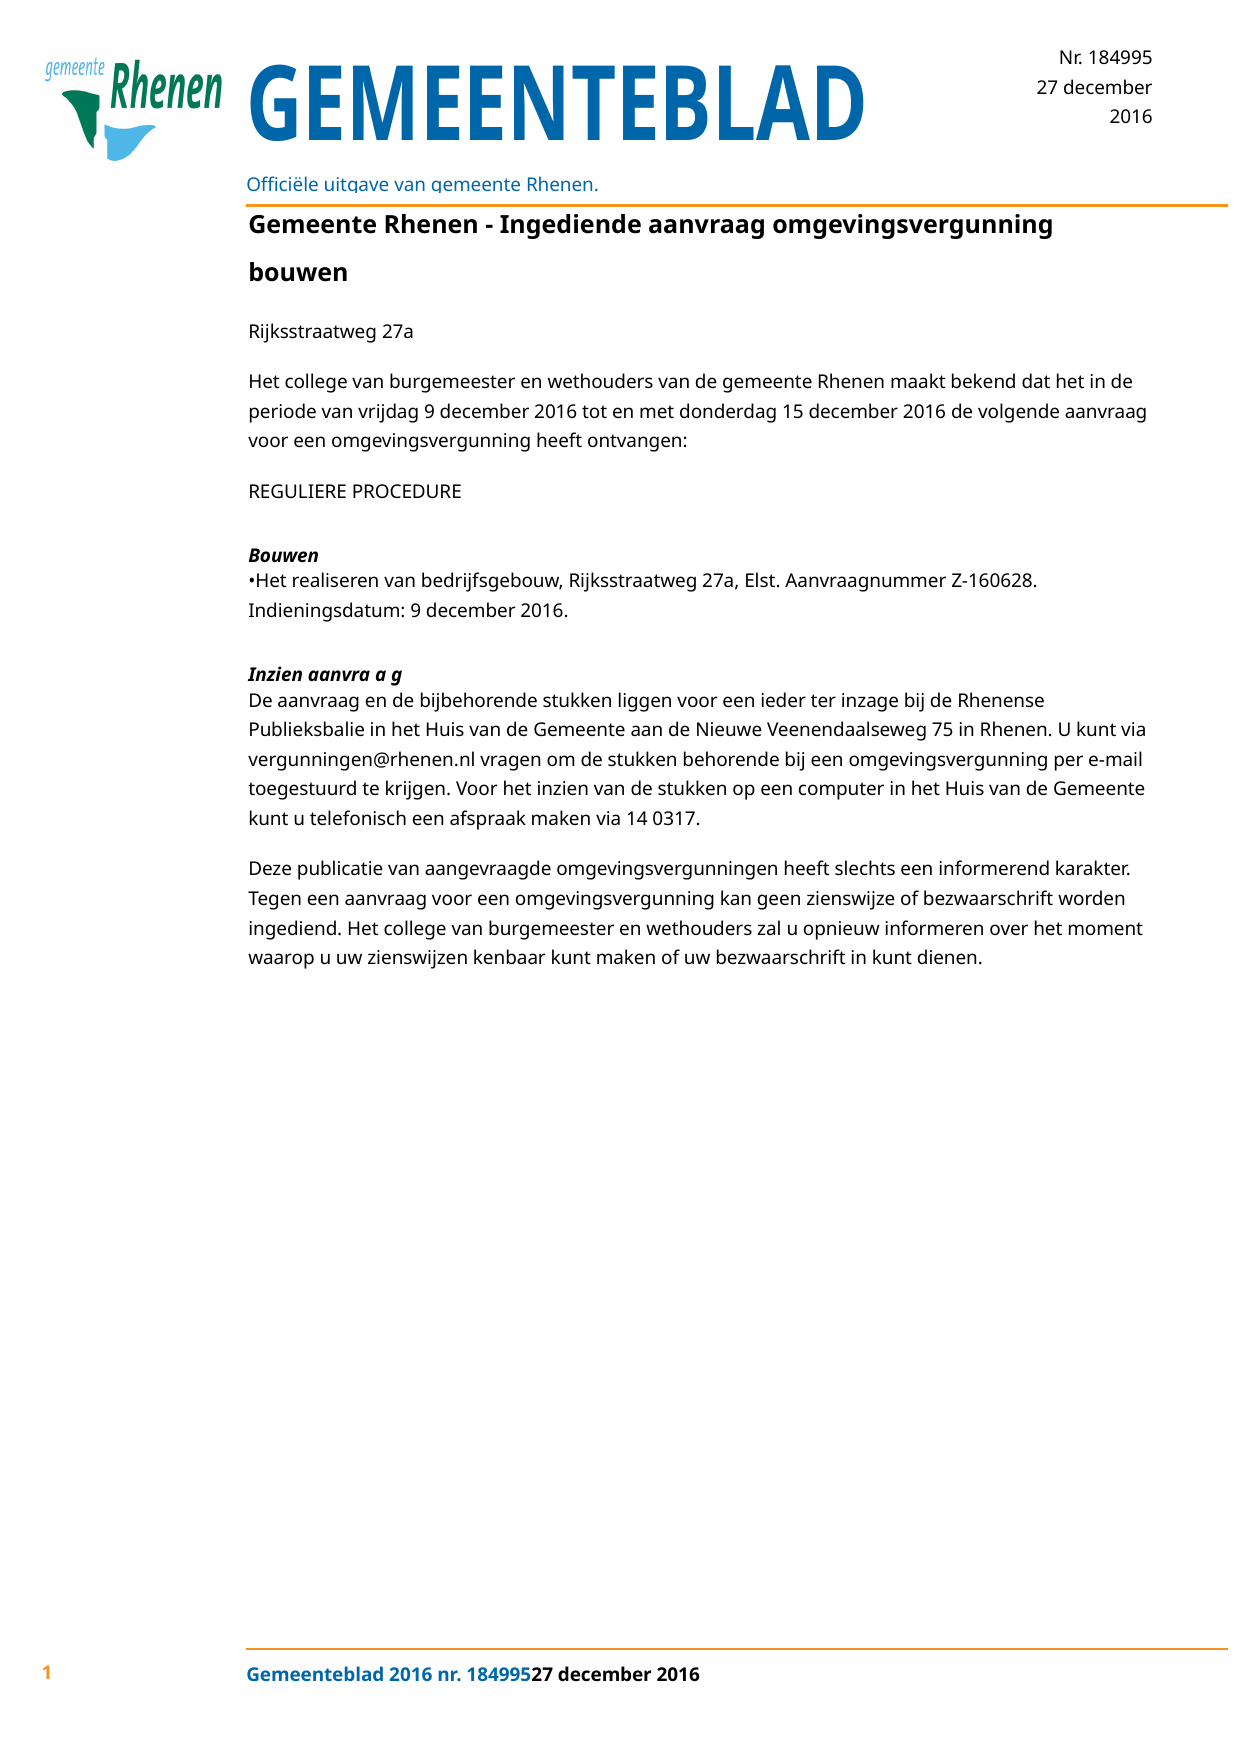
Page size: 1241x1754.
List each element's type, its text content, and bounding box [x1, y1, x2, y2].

text REGULIERE PROCEDURE [248, 478, 1152, 504]
text De aanvraag en de bijbehorende stukken liggen voor een ieder ter inzage bij de Rhenense Publieksbalie in het Huis van de Gemeente aan de Nieuwe Veenendaalseweg 75 in Rhenen. U kunt via vergunningen@rhenen.nl vragen om de stukken behorende bij een omgevingsvergunning per e-mail toegestuurd te krijgen. Voor het inzien van de stukken op een computer in het Huis van de Gemeente kunt u telefonisch een afspraak maken via 14 0317. [248, 687, 1152, 831]
text Bouwen [248, 542, 1152, 568]
text Inzien aanvra a g [248, 661, 1152, 687]
text Het college van burgemeester en wethouders van de gemeente Rhenen maakt bekend dat het in de periode van vrijdag 9 december 2016 tot en met donderdag 15 december 2016 de volgende aanvraag voor een omgevingsvergunning heeft ontvangen: [248, 368, 1152, 453]
picture [41, 47, 231, 172]
text Rijksstraatweg 27a [248, 318, 1152, 344]
text Gemeente Rhenen - Ingediende aanvraag omgevingsvergunning bouwen [248, 207, 1152, 288]
text Deze publicatie van aangevraagde omgevingsvergunningen heeft slechts een informerend karakter. Tegen een aanvraag voor een omgevingsvergunning kan geen zienswijze of bezwaarschrift worden ingediend. Het college van burgemeester en wethouders zal u opnieuw informeren over het moment waarop u uw zienswijzen kenbaar kunt maken of uw bezwaarschrift in kunt dienen. [248, 856, 1152, 970]
text •Het realiseren van bedrijfsgebouw, Rijksstraatweg 27a, Elst. Aanvraagnummer Z-160628. Indieningsdatum: 9 december 2016. [248, 568, 1152, 623]
